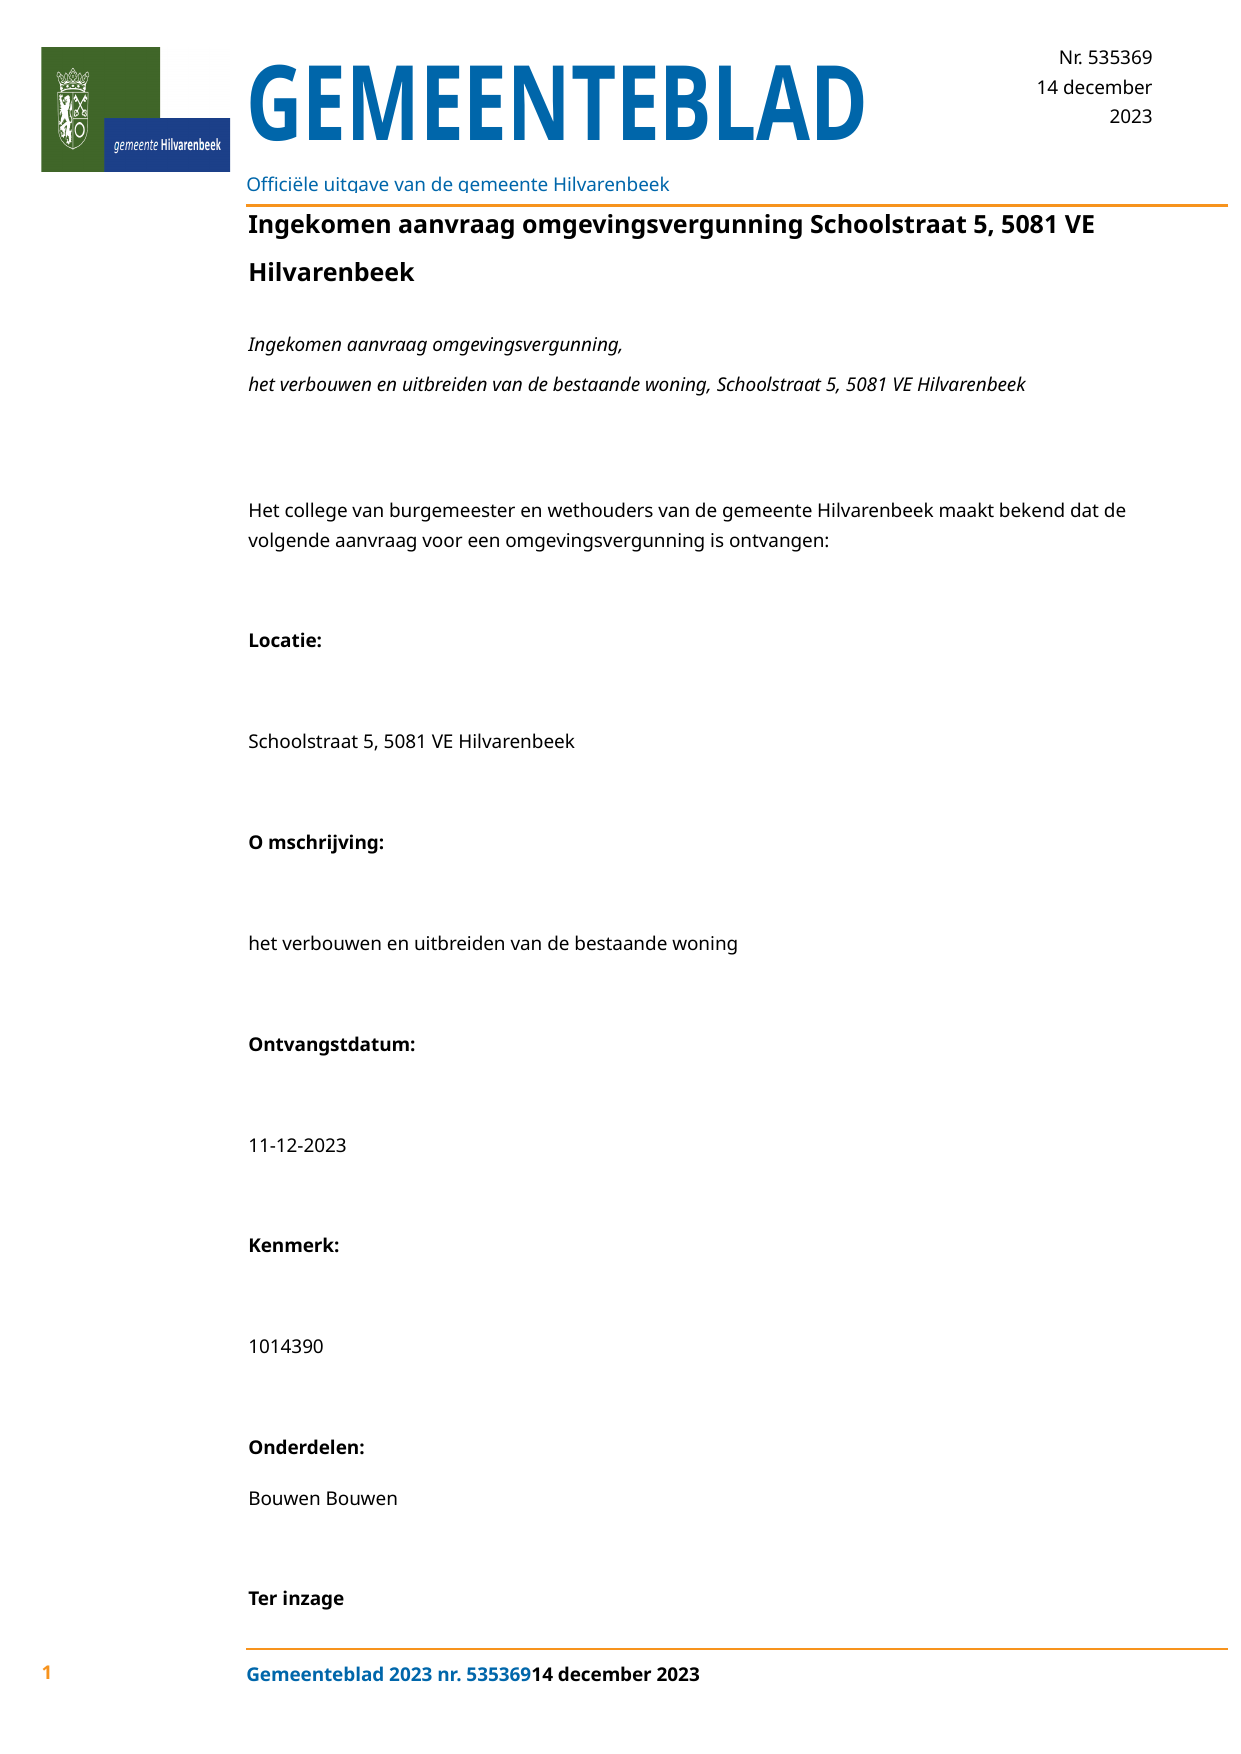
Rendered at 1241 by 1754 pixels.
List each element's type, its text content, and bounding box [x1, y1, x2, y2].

text Locatie: [248, 628, 1152, 653]
text Kenmerk: [248, 1233, 1152, 1258]
text Schoolstraat 5, 5081 VE Hilvarenbeek [248, 728, 1152, 754]
text Ontvangstdatum: [248, 1031, 1152, 1057]
text Ingekomen aanvraag omgevingsvergunning Schoolstraat 5, 5081 VE Hilvarenbeek [248, 207, 1152, 288]
text 1014390 [248, 1333, 1152, 1359]
text Onderdelen: [248, 1434, 1152, 1460]
text Ter inzage [248, 1586, 1152, 1611]
text Het college van burgemeester en wethouders van de gemeente Hilvarenbeek maakt bekend dat de volgende aanvraag voor een omgevingsvergunning is ontvangen: [248, 497, 1152, 553]
picture [41, 47, 231, 172]
text Bouwen Bouwen [248, 1485, 1152, 1511]
text het verbouwen en uitbreiden van de bestaande woning [248, 930, 1152, 956]
text 11-12-2023 [248, 1132, 1152, 1158]
text Ingekomen aanvraag omgevingsvergunning, [248, 331, 1152, 357]
text het verbouwen en uitbreiden van de bestaande woning, Schoolstraat 5, 5081 VE Hilvarenbeek [248, 371, 1152, 396]
text O mschrijving: [248, 829, 1152, 855]
